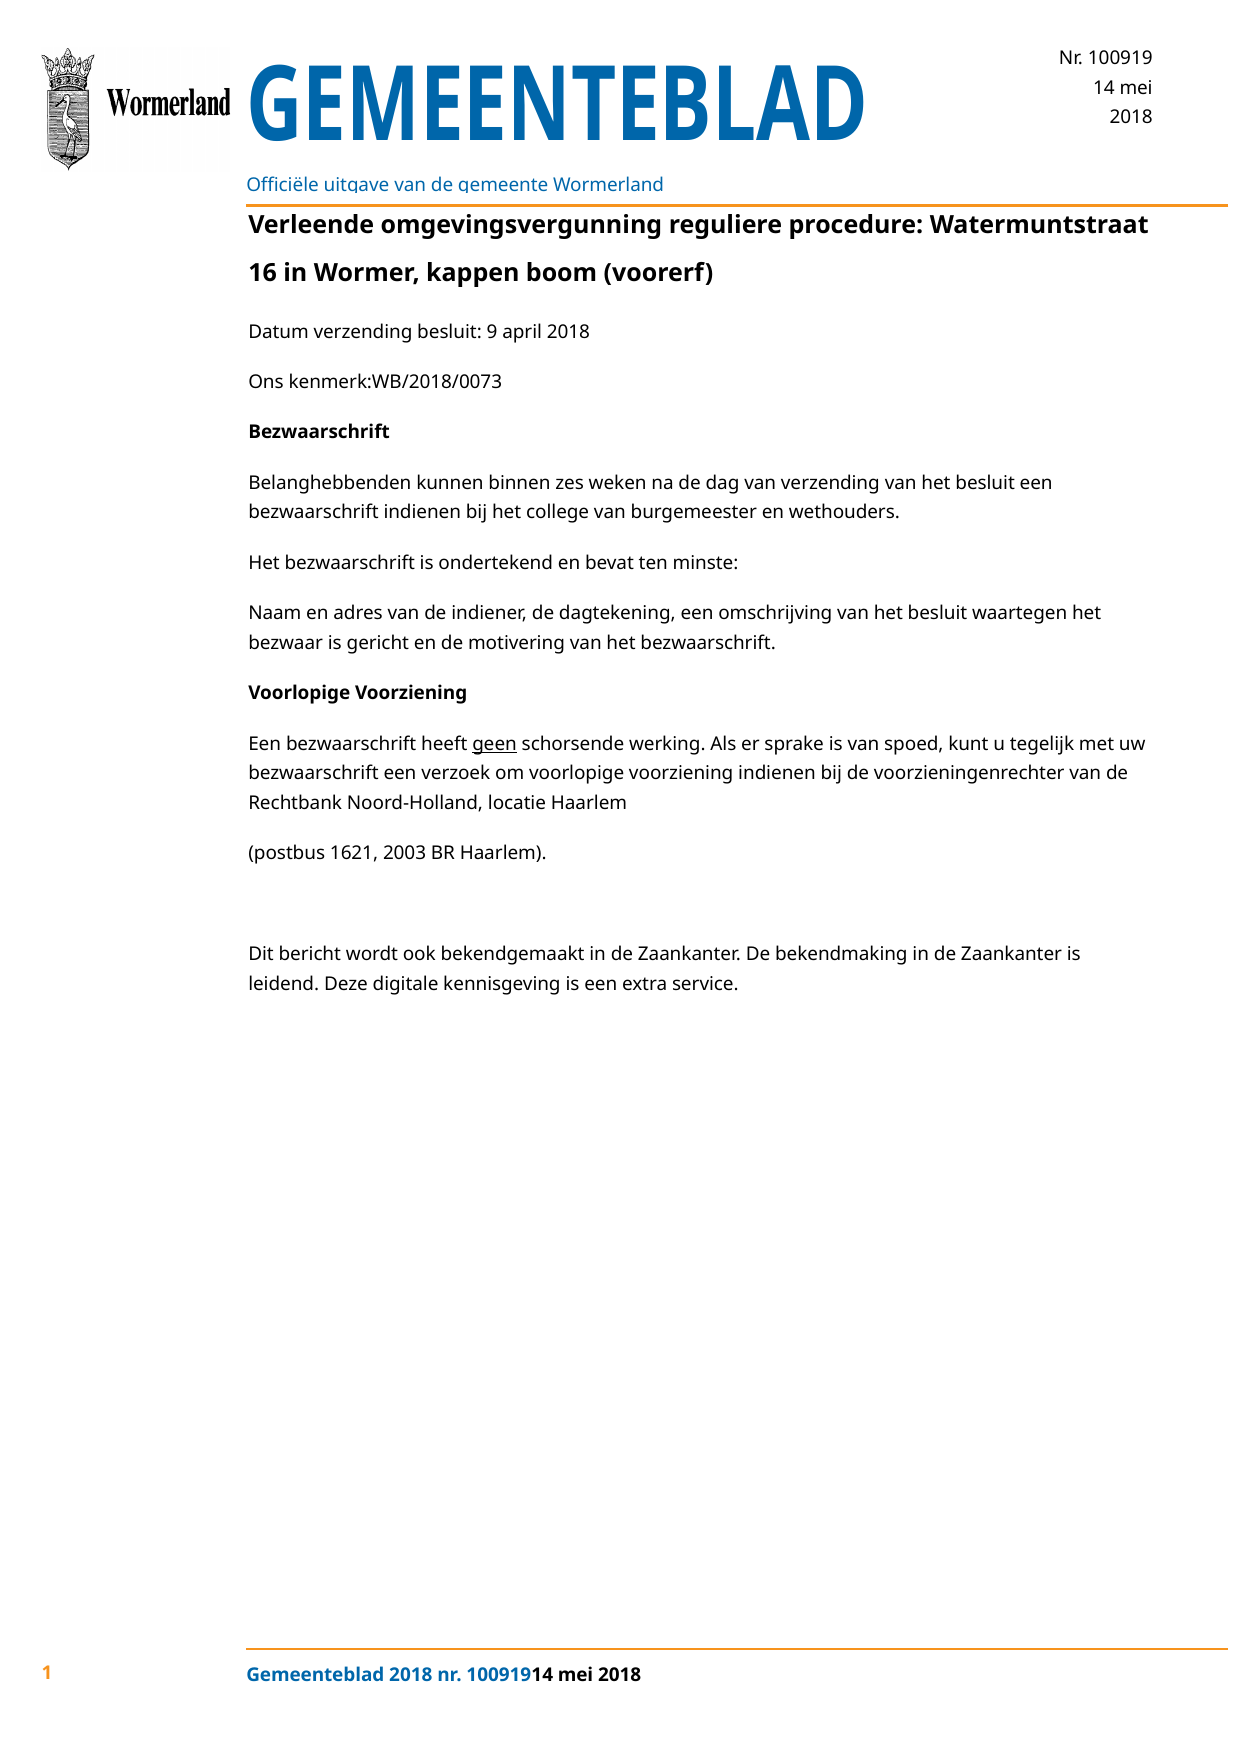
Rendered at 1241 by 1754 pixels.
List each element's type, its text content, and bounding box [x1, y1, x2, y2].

picture [41, 47, 231, 172]
text Naam en adres van de indiener, de dagtekening, een omschrijving van het besluit waartegen het bezwaar is gericht en de motivering van het bezwaarschrift. [248, 599, 1152, 655]
text Datum verzending besluit: 9 april 2018 [248, 318, 1152, 344]
text Voorlopige Voorziening [248, 679, 1152, 705]
text Het bezwaarschrift is ondertekend en bevat ten minste: [248, 549, 1152, 575]
text (postbus 1621, 2003 BR Haarlem). [248, 839, 1152, 865]
text Belanghebbenden kunnen binnen zes weken na de dag van verzending van het besluit een bezwaarschrift indienen bij het college van burgemeester en wethouders. [248, 469, 1152, 524]
text Ons kenmerk:WB/2018/0073 [248, 368, 1152, 394]
text Verleende omgevingsvergunning reguliere procedure: Watermuntstraat 16 in Wormer, kappen boom (voorerf) [248, 207, 1152, 288]
text Dit bericht wordt ook bekendgemaakt in de Zaankanter. De bekendmaking in de Zaankanter is leidend. Deze digitale kennisgeving is een extra service. [248, 940, 1152, 996]
text Een bezwaarschrift heeft geen schorsende werking. Als er sprake is van spoed, kunt u tegelijk met uw bezwaarschrift een verzoek om voorlopige voorziening indienen bij de voorzieningenrechter van de Rechtbank Noord-Holland, locatie Haarlem [248, 730, 1152, 815]
text Bezwaarschrift [248, 419, 1152, 444]
